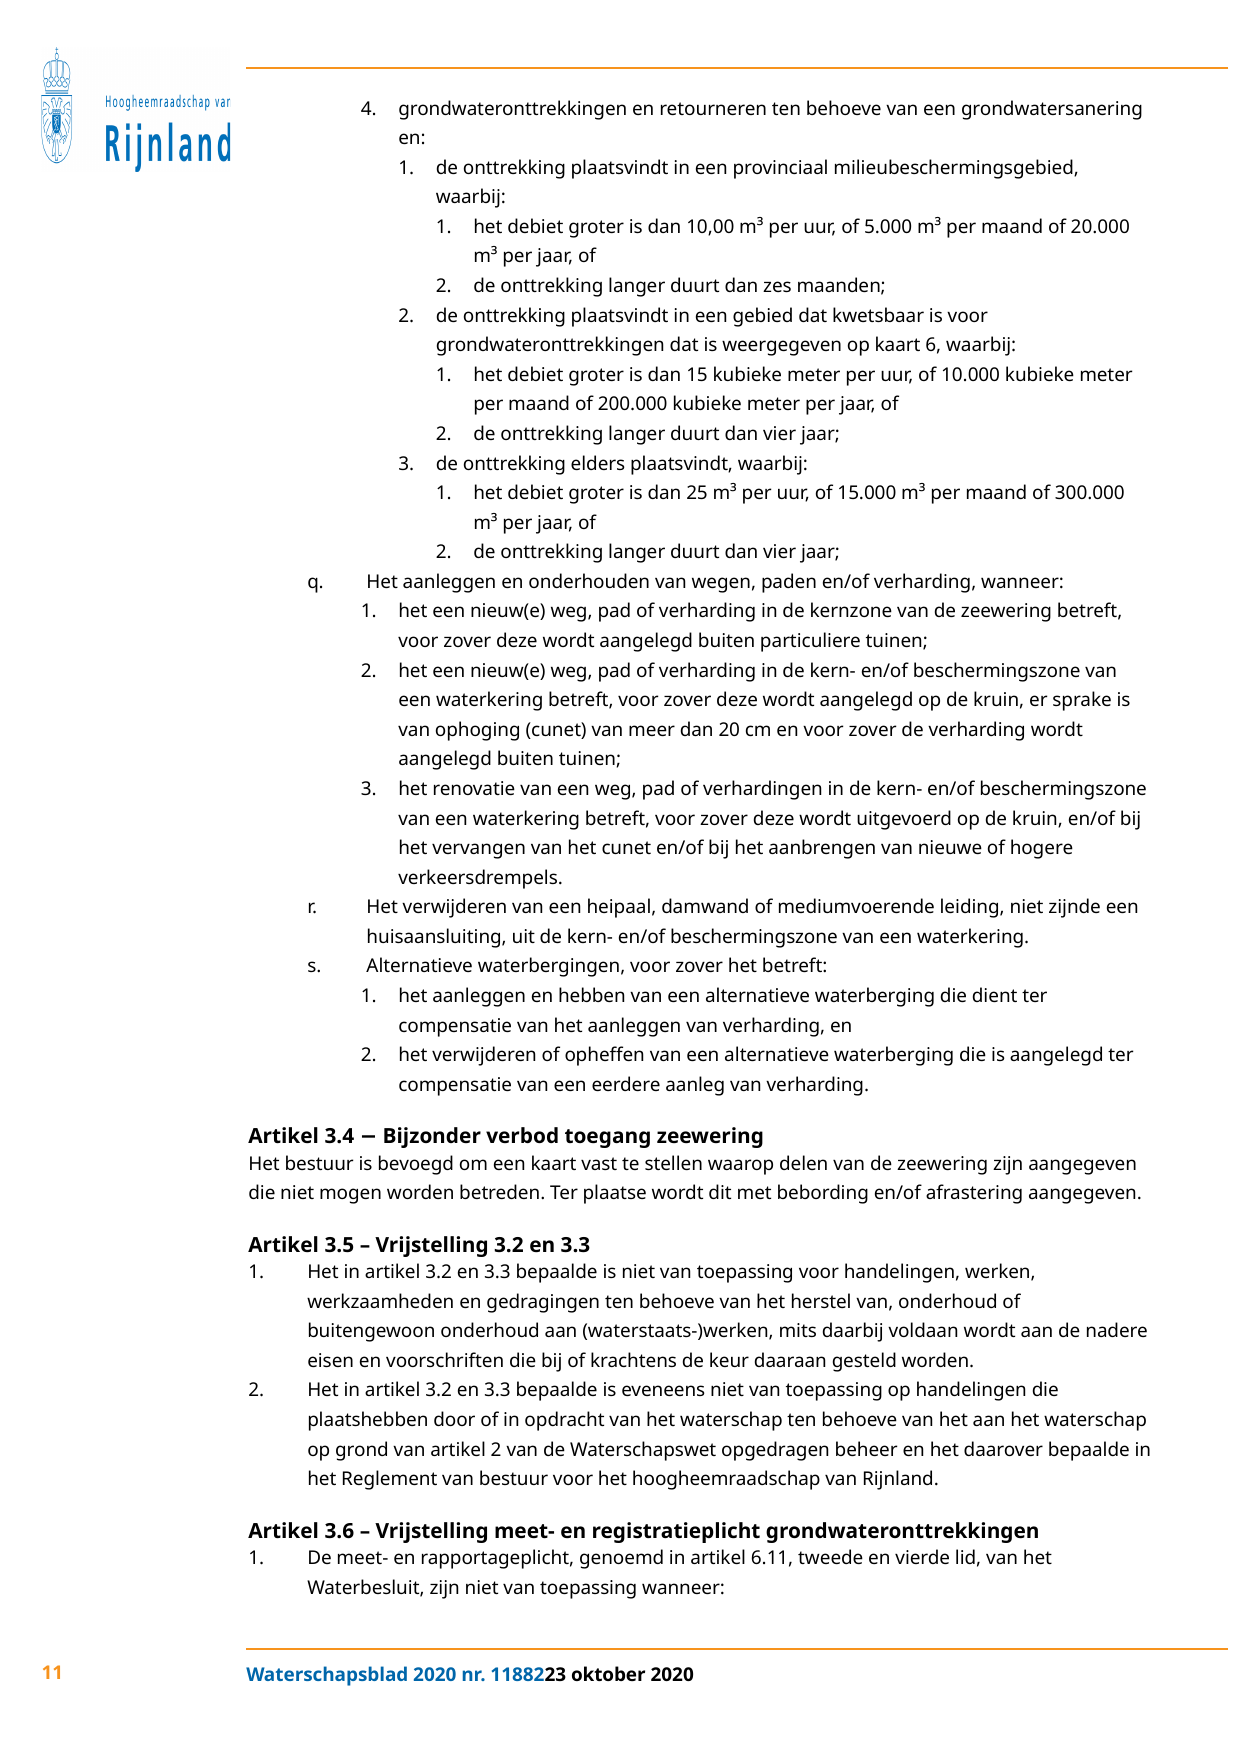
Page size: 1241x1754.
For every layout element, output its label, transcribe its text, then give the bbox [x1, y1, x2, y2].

list het debiet groter is dan 10,00 m³ per uur, of 5.000 m³ per maand of 20.000 m³ per jaar, of [436, 213, 1152, 268]
list het debiet groter is dan 25 m³ per uur, of 15.000 m³ per maand of 300.000 m³ per jaar, of [436, 479, 1152, 535]
text Artikel 3.6 – Vrijstelling meet- en registratieplicht grondwateronttrekkingen [248, 1516, 1152, 1544]
list de onttrekking langer duurt dan vier jaar; [436, 538, 1152, 564]
list de onttrekking elders plaatsvindt, waarbij: [398, 450, 1152, 476]
list het verwijderen of opheffen van een alternatieve waterberging die is aangelegd ter compensatie van een eerdere aanleg van verharding. [361, 1041, 1152, 1097]
list Het aanleggen en onderhouden van wegen, paden en/of verharding, wanneer: [307, 568, 1152, 594]
list Het verwijderen van een heipaal, damwand of mediumvoerende leiding, niet zijnde een huisaansluiting, uit de kern- en/of beschermingszone van een waterkering. [307, 893, 1152, 949]
text Artikel 3.5 – Vrijstelling 3.2 en 3.3 [248, 1230, 1152, 1258]
text Het bestuur is bevoegd om een kaart vast te stellen waarop delen van de zeewering zijn aangegeven die niet mogen worden betreden. Ter plaatse wordt dit met bebording en/of afrastering aangegeven. [248, 1150, 1152, 1205]
list Alternatieve waterbergingen, voor zover het betreft: [307, 953, 1152, 978]
list het renovatie van een weg, pad of verhardingen in de kern- en/of beschermingszone van een waterkering betreft, voor zover deze wordt uitgevoerd op de kruin, en/of bij het vervangen van het cunet en/of bij het aanbrengen van nieuwe of hogere verkeersdrempels. [361, 775, 1152, 890]
list Het in artikel 3.2 en 3.3 bepaalde is eveneens niet van toepassing op handelingen die plaatshebben door of in opdracht van het waterschap ten behoeve van het aan het waterschap op grond van artikel 2 van de Waterschapswet opgedragen beheer en het daarover bepaalde in het Reglement van bestuur voor het hoogheemraadschap van Rijnland. [248, 1377, 1152, 1491]
list het aanleggen en hebben van een alternatieve waterberging die dient ter compensatie van het aanleggen van verharding, en [361, 982, 1152, 1038]
list grondwateronttrekkingen en retourneren ten behoeve van een grondwatersanering en: [361, 95, 1152, 150]
list de onttrekking langer duurt dan zes maanden; [436, 272, 1152, 298]
list het debiet groter is dan 15 kubieke meter per uur, of 10.000 kubieke meter per maand of 200.000 kubieke meter per jaar, of [436, 361, 1152, 416]
list het een nieuw(e) weg, pad of verharding in de kern- en/of beschermingszone van een waterkering betreft, voor zover deze wordt aangelegd op de kruin, er sprake is van ophoging (cunet) van meer dan 20 cm en voor zover de verharding wordt aangelegd buiten tuinen; [361, 657, 1152, 771]
picture [41, 47, 231, 172]
list het een nieuw(e) weg, pad of verharding in de kernzone van de zeewering betreft, voor zover deze wordt aangelegd buiten particuliere tuinen; [361, 598, 1152, 653]
list De meet- en rapportageplicht, genoemd in artikel 6.11, tweede en vierde lid, van het Waterbesluit, zijn niet van toepassing wanneer: [248, 1544, 1152, 1599]
list de onttrekking plaatsvindt in een provinciaal milieubeschermingsgebied, waarbij: [398, 154, 1152, 209]
text Artikel 3.4 − Bijzonder verbod toegang zeewering [248, 1121, 1152, 1150]
list de onttrekking plaatsvindt in een gebied dat kwetsbaar is voor grondwateronttrekkingen dat is weergegeven op kaart 6, waarbij: [398, 302, 1152, 357]
list de onttrekking langer duurt dan vier jaar; [436, 420, 1152, 446]
list Het in artikel 3.2 en 3.3 bepaalde is niet van toepassing voor handelingen, werken, werkzaamheden en gedragingen ten behoeve van het herstel van, onderhoud of buitengewoon onderhoud aan (waterstaats-)werken, mits daarbij voldaan wordt aan de nadere eisen en voorschriften die bij of krachtens de keur daaraan gesteld worden. [248, 1258, 1152, 1373]
